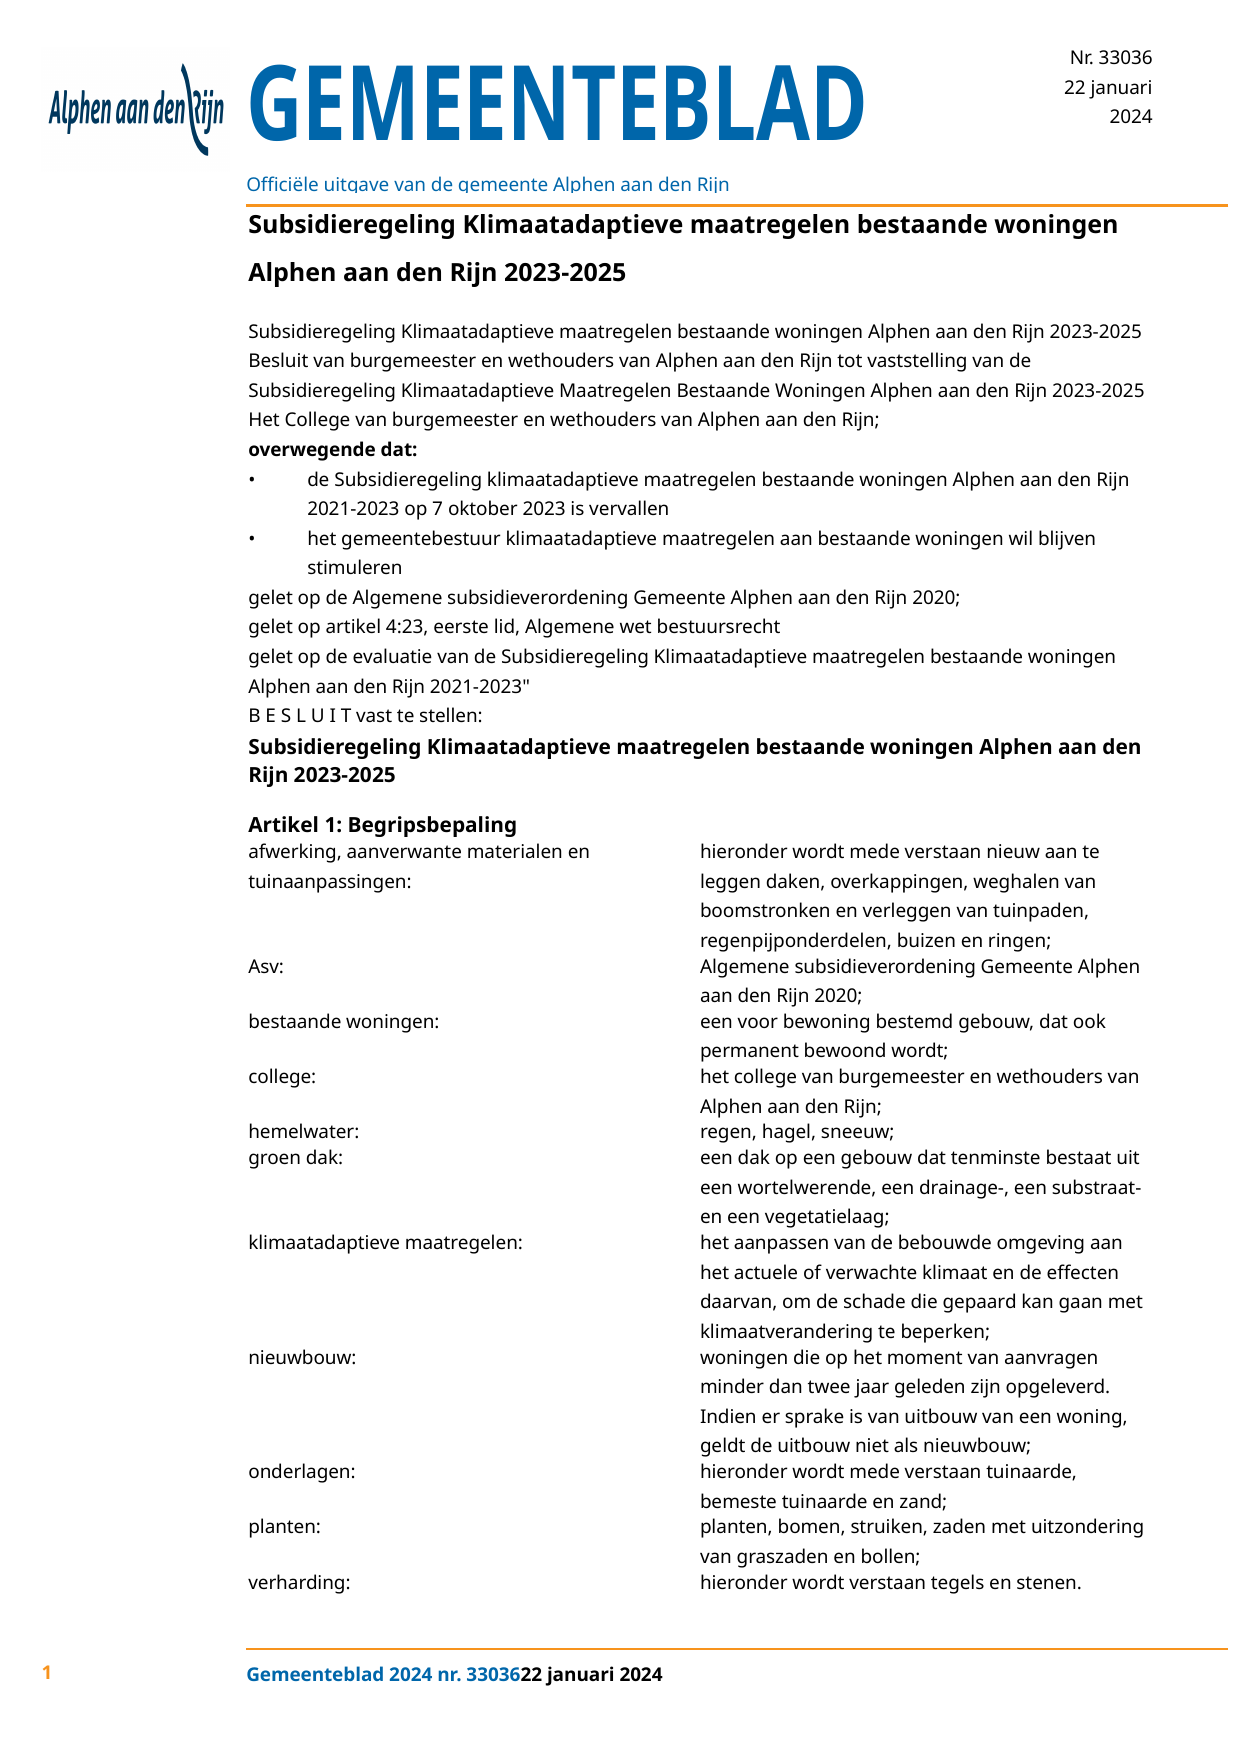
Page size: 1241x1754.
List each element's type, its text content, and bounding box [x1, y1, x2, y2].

text Besluit van burgemeester en wethouders van Alphen aan den Rijn tot vaststelling van de Subsidieregeling Klimaatadaptieve Maatregelen Bestaande Woningen Alphen aan den Rijn 2023-2025 [248, 347, 1152, 403]
table_cell Asv: [248, 953, 700, 1008]
text gelet op de evaluatie van de Subsidieregeling Klimaatadaptieve maatregelen bestaande woningen Alphen aan den Rijn 2021-2023" [248, 643, 1152, 699]
table_cell planten: [248, 1514, 700, 1569]
table_cell verharding: [248, 1569, 700, 1595]
table_cell bestaande woningen: [248, 1008, 700, 1063]
table_header afwerking, aanverwante materialen en tuinaanpassingen: [248, 838, 700, 953]
text B E S L U I T vast te stellen: [248, 702, 1152, 728]
text Subsidieregeling Klimaatadaptieve maatregelen bestaande woningen Alphen aan den Rijn 2023-2025 [248, 207, 1152, 288]
table_cell een dak op een gebouw dat tenminste bestaat uit een wortelwerende, een drainage-, een substraat- en een vegetatielaag; [700, 1145, 1152, 1229]
table_cell hemelwater: [248, 1119, 700, 1144]
table_cell groen dak: [248, 1145, 700, 1229]
text gelet op artikel 4:23, eerste lid, Algemene wet bestuursrecht [248, 614, 1152, 639]
text Subsidieregeling Klimaatadaptieve maatregelen bestaande woningen Alphen aan den Rijn 2023-2025 [248, 318, 1152, 344]
text Subsidieregeling Klimaatadaptieve maatregelen bestaande woningen Alphen aan den Rijn 2023-2025 [248, 732, 1152, 789]
picture [41, 47, 231, 172]
table_cell het college van burgemeester en wethouders van Alphen aan den Rijn; [700, 1064, 1152, 1119]
table_cell onderlagen: [248, 1458, 700, 1514]
table_cell nieuwbouw: [248, 1344, 700, 1458]
table_cell een voor bewoning bestemd gebouw, dat ook permanent bewoond wordt; [700, 1008, 1152, 1063]
table_cell klimaatadaptieve maatregelen: [248, 1229, 700, 1344]
text Het College van burgemeester en wethouders van Alphen aan den Rijn; [248, 407, 1152, 432]
table_cell hieronder wordt mede verstaan tuinaarde, bemeste tuinaarde en zand; [700, 1458, 1152, 1514]
table_cell college: [248, 1064, 700, 1119]
table_cell hieronder wordt verstaan tegels en stenen. [700, 1569, 1152, 1595]
table_cell het aanpassen van de bebouwde omgeving aan het actuele of verwachte klimaat en de effecten daarvan, om de schade die gepaard kan gaan met klimaatverandering te beperken; [700, 1229, 1152, 1344]
table_cell Algemene subsidieverordening Gemeente Alphen aan den Rijn 2020; [700, 953, 1152, 1008]
table_cell regen, hagel, sneeuw; [700, 1119, 1152, 1144]
table_header hieronder wordt mede verstaan nieuw aan te leggen daken, overkappingen, weghalen van boomstronken en verleggen van tuinpaden, regenpijponderdelen, buizen en ringen; [700, 838, 1152, 953]
table_cell woningen die op het moment van aanvragen minder dan twee jaar geleden zijn opgeleverd. Indien er sprake is van uitbouw van een woning, geldt de uitbouw niet als nieuwbouw; [700, 1344, 1152, 1458]
text gelet op de Algemene subsidieverordening Gemeente Alphen aan den Rijn 2020; [248, 584, 1152, 610]
text overwegende dat: [248, 436, 1152, 462]
list de Subsidieregeling klimaatadaptieve maatregelen bestaande woningen Alphen aan den Rijn 2021-2023 op 7 oktober 2023 is vervallen [248, 466, 1152, 521]
list het gemeentebestuur klimaatadaptieve maatregelen aan bestaande woningen wil blijven stimuleren [248, 525, 1152, 580]
table_cell planten, bomen, struiken, zaden met uitzondering van graszaden en bollen; [700, 1514, 1152, 1569]
text Artikel 1: Begripsbepaling [248, 810, 1152, 838]
